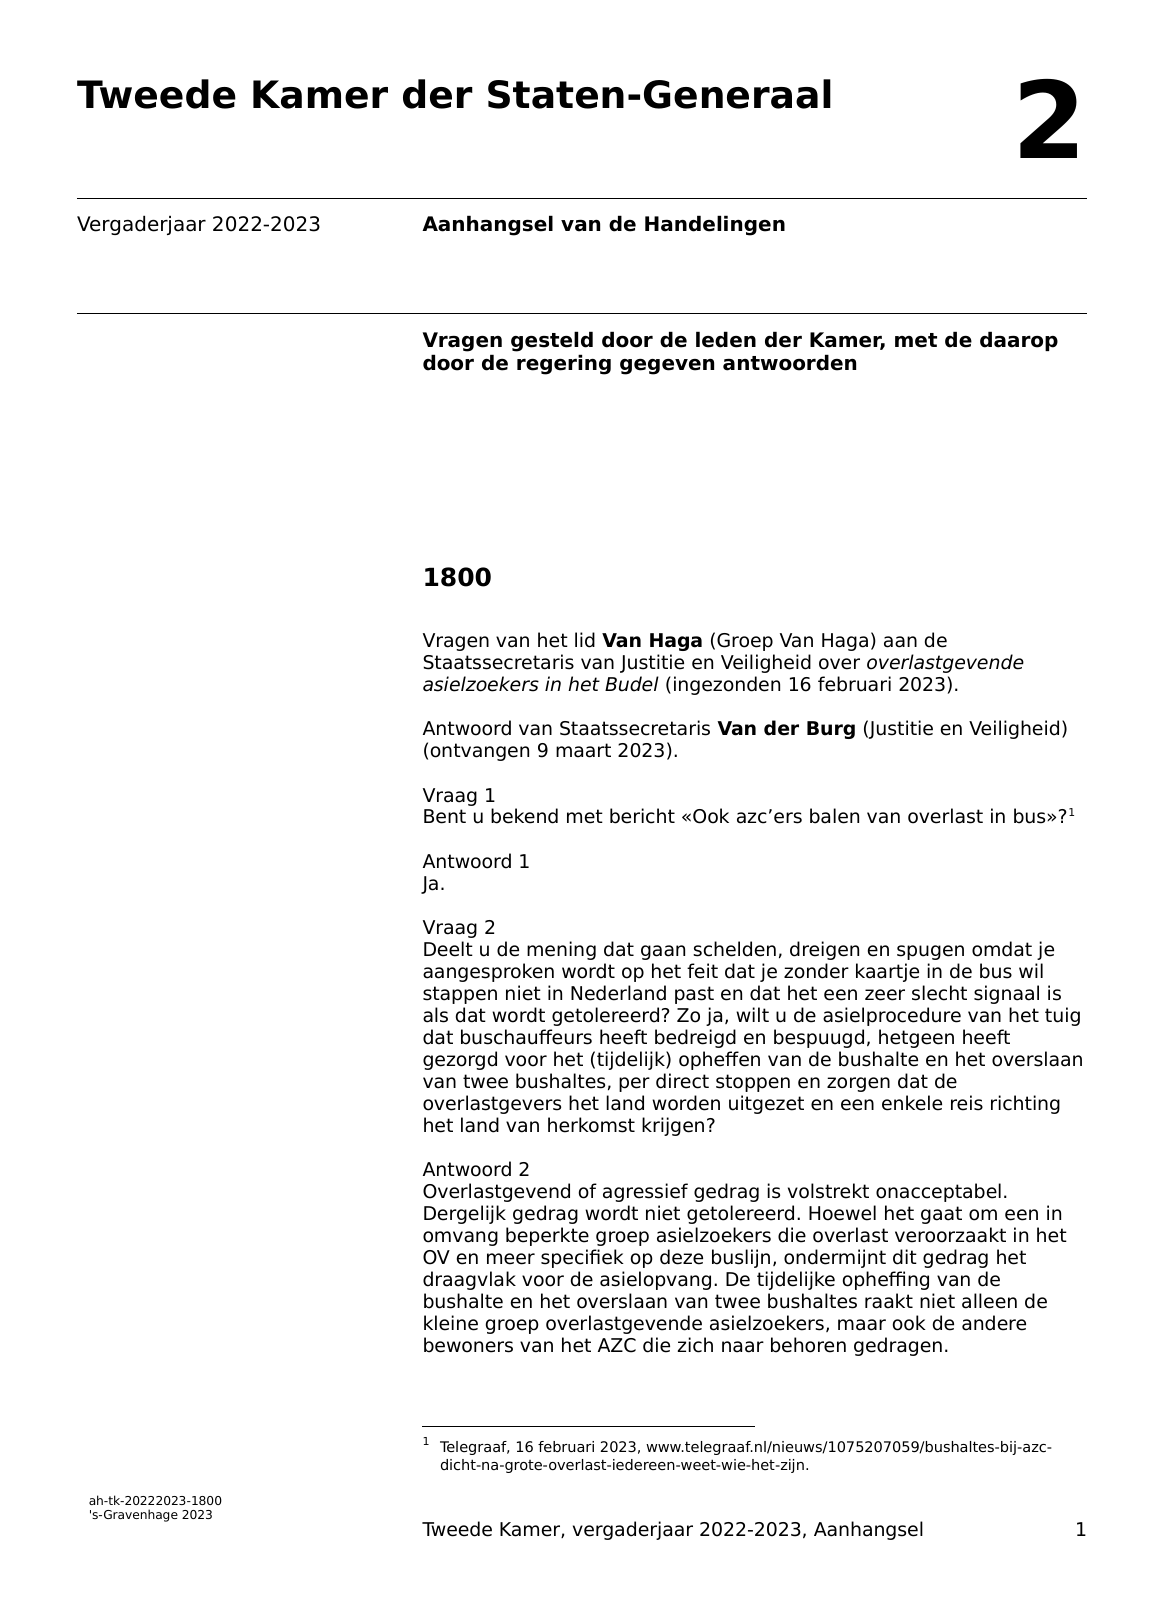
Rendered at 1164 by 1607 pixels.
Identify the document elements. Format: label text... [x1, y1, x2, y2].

table_cell Vergaderjaar 2022-2023 [77, 199, 422, 313]
table_header 2 [886, 59, 1087, 198]
text Ja. [422, 873, 1087, 894]
text Vraag 2 [422, 917, 1087, 939]
text Vraag 1 [422, 784, 1087, 806]
table_cell [77, 314, 422, 375]
text ah-tk-20222023-1800 [88, 1494, 323, 1508]
text Antwoord van Staatssecretaris Van der Burg (Justitie en Veiligheid) (ontvangen 9 maart 2023). [422, 718, 1087, 762]
text Bent u bekend met bericht «Ook azc’ers balen van overlast in bus»? [422, 806, 1087, 828]
table_cell Aanhangsel van de Handelingen [422, 199, 1087, 313]
text 's-Gravenhage 2023 [88, 1508, 323, 1522]
text Antwoord 1 [422, 851, 1087, 873]
table_cell Vragen gesteld door de leden der Kamer, met de daarop door de regering gegeven antwoorden [422, 314, 1087, 375]
text Vragen van het lid Van Haga (Groep Van Haga) aan de Staatssecretaris van Justitie en Veiligheid over overlastgevende asielzoekers in het Budel (ingezonden 16 februari 2023). [422, 630, 1087, 696]
text Antwoord 2 [422, 1159, 1087, 1181]
table_header Tweede Kamer der Staten-Generaal [77, 59, 886, 198]
text Deelt u de mening dat gaan schelden, dreigen en spugen omdat je aangesproken wordt op het feit dat je zonder kaartje in de bus wil stappen niet in Nederland past en dat het een zeer slecht signaal is als dat wordt getolereerd? Zo ja, wilt u de asielprocedure van het tuig dat buschauffeurs heeft bedreigd en bespuugd, hetgeen heeft gezorgd voor het (tijdelijk) opheffen van de bushalte en het overslaan van twee bushaltes, per direct stoppen en zorgen dat de overlastgevers het land worden uitgezet en een enkele reis richting het land van herkomst krijgen? [422, 939, 1087, 1137]
text Overlastgevend of agressief gedrag is volstrekt onacceptabel. Dergelijk gedrag wordt niet getolereerd. Hoewel het gaat om een in omvang beperkte groep asielzoekers die overlast veroorzaakt in het OV en meer specifiek op deze buslijn, ondermijnt dit gedrag het draagvlak voor de asielopvang. De tijdelijke opheffing van de bushalte en het overslaan van twee bushaltes raakt niet alleen de kleine groep overlastgevende asielzoekers, maar ook de andere bewoners van het AZC die zich naar behoren gedragen. [422, 1181, 1087, 1357]
text 1800 [422, 563, 1087, 592]
text Telegraaf, 16 februari 2023, www.telegraaf.nl/nieuws/1075207059/bushaltes-bij-azc-dicht-na-grote-overlast-iedereen-weet-wie-het-zijn. [422, 1435, 1087, 1474]
